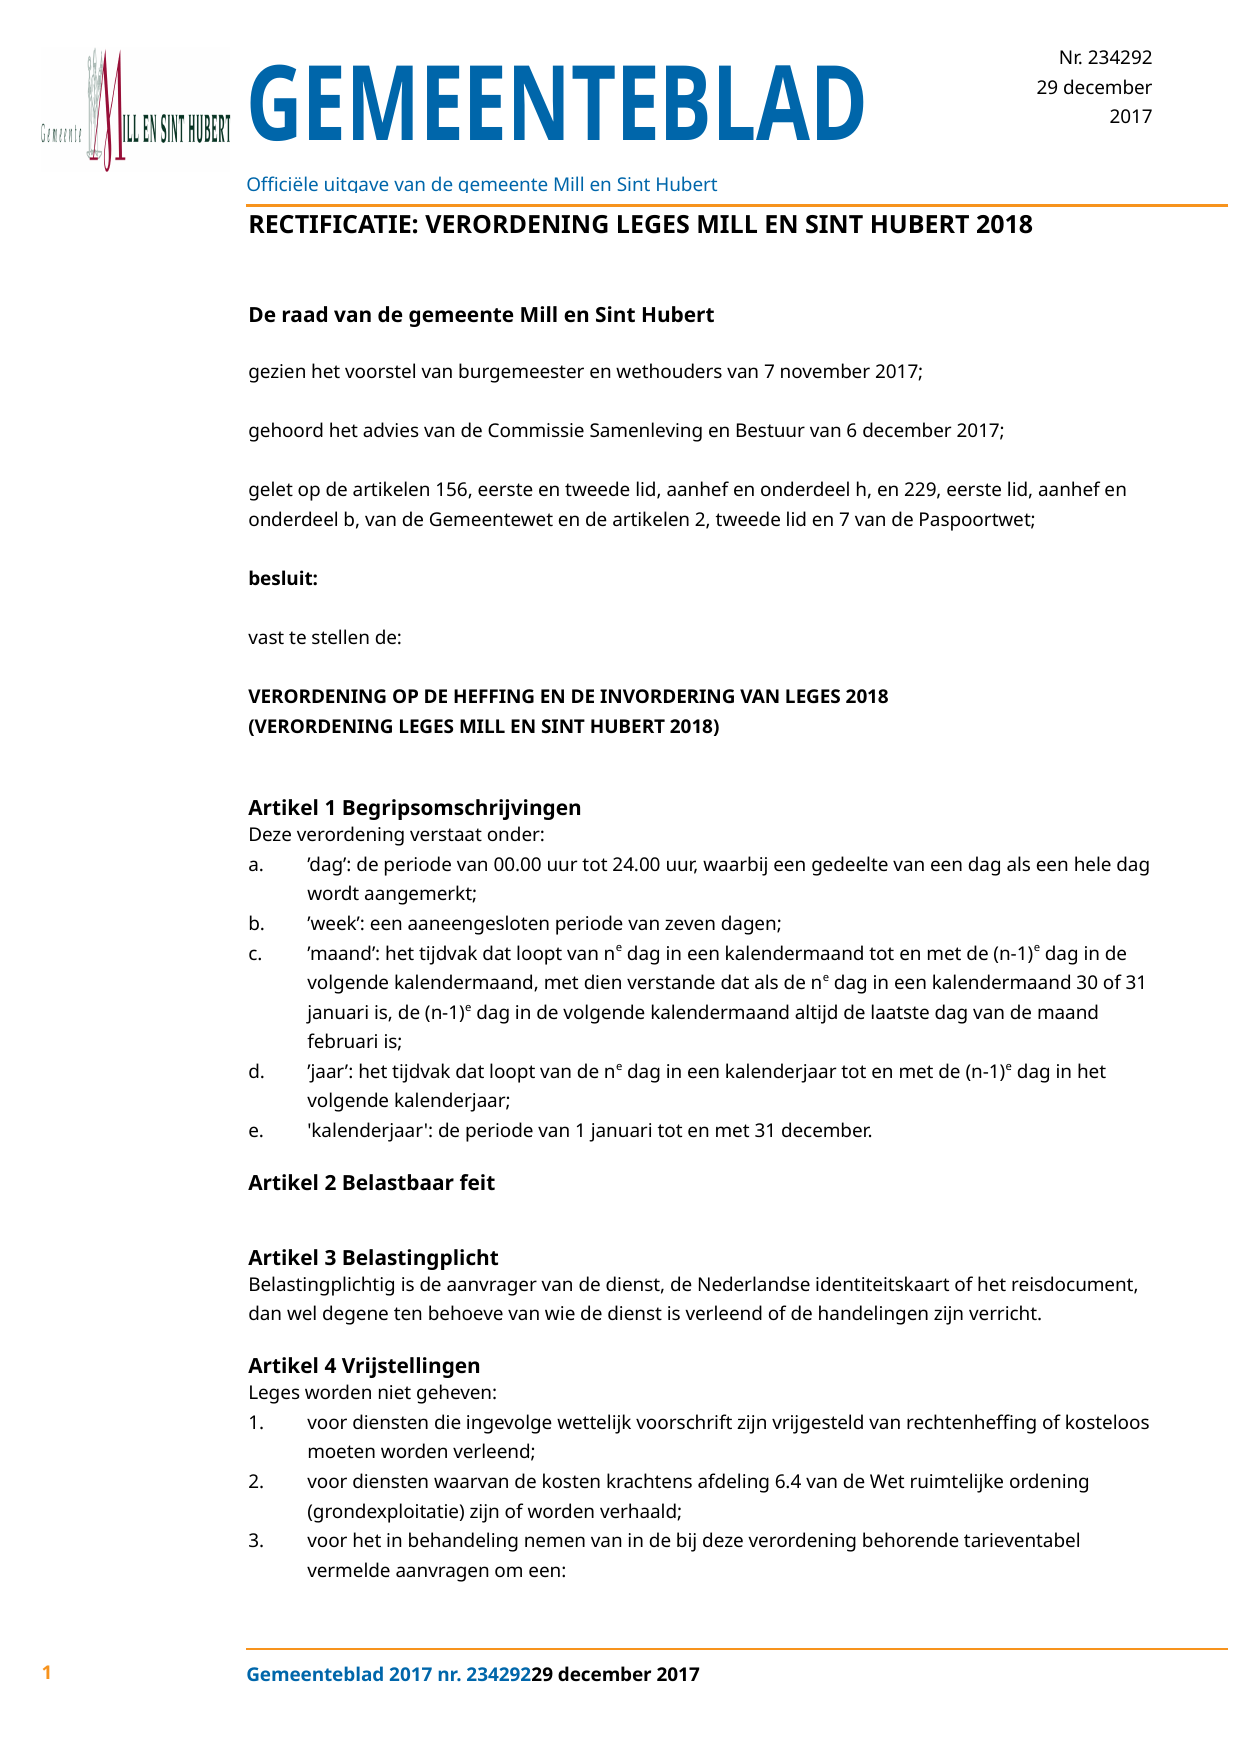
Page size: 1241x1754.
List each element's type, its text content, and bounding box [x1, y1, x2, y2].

text gehoord het advies van de Commissie Samenleving en Bestuur van 6 december 2017; [248, 417, 1152, 443]
text RECTIFICATIE: VERORDENING LEGES MILL EN SINT HUBERT 2018 [248, 207, 1152, 241]
list 'kalenderjaar': de periode van 1 januari tot en met 31 december. [248, 1117, 1152, 1143]
list voor diensten waarvan de kosten krachtens afdeling 6.4 van de Wet ruimtelijke ordening (grondexploitatie) zijn of worden verhaald; [248, 1468, 1152, 1523]
text Deze verordening verstaat onder: [248, 821, 1152, 847]
picture [41, 47, 231, 172]
text gezien het voorstel van burgemeester en wethouders van 7 november 2017; [248, 358, 1152, 384]
text Leges worden niet geheven: [248, 1379, 1152, 1405]
list voor diensten die ingevolge wettelijk voorschrift zijn vrijgesteld van rechtenheffing of kosteloos moeten worden verleend; [248, 1409, 1152, 1464]
list ’maand’: het tijdvak dat loopt van ne dag in een kalendermaand tot en met de (n-1)e dag in de volgende kalendermaand, met dien verstande dat als de ne dag in een kalendermaand 30 of 31 januari is, de (n-1)e dag in de volgende kalendermaand altijd de laatste dag van de maand februari is; [248, 940, 1152, 1054]
text Artikel 2 Belastbaar feit [248, 1168, 1152, 1196]
list voor het in behandeling nemen van in de bij deze verordening behorende tarieventabel vermelde aanvragen om een: [248, 1527, 1152, 1583]
text gelet op de artikelen 156, eerste en tweede lid, aanhef en onderdeel h, en 229, eerste lid, aanhef en onderdeel b, van de Gemeentewet en de artikelen 2, tweede lid en 7 van de Paspoortwet; [248, 476, 1152, 532]
text Artikel 1 Begripsomschrijvingen [248, 793, 1152, 821]
text Artikel 4 Vrijstellingen [248, 1351, 1152, 1379]
list ’dag’: de periode van 00.00 uur tot 24.00 uur, waarbij een gedeelte van een dag als een hele dag wordt aangemerkt; [248, 851, 1152, 906]
text Artikel 3 Belastingplicht [248, 1243, 1152, 1271]
text vast te stellen de: [248, 624, 1152, 650]
text (VERORDENING LEGES MILL EN SINT HUBERT 2018) [248, 713, 1152, 739]
list ’jaar’: het tijdvak dat loopt van de ne dag in een kalenderjaar tot en met de (n-1)e dag in het volgende kalenderjaar; [248, 1058, 1152, 1113]
text Belastingplichtig is de aanvrager van de dienst, de Nederlandse identiteitskaart of het reisdocument, dan wel degene ten behoeve van wie de dienst is verleend of de handelingen zijn verricht. [248, 1271, 1152, 1326]
text De raad van de gemeente Mill en Sint Hubert [248, 300, 1152, 328]
list ’week’: een aaneengesloten periode van zeven dagen; [248, 910, 1152, 936]
text VERORDENING OP DE HEFFING EN DE INVORDERING VAN LEGES 2018 [248, 683, 1152, 709]
text besluit: [248, 565, 1152, 591]
